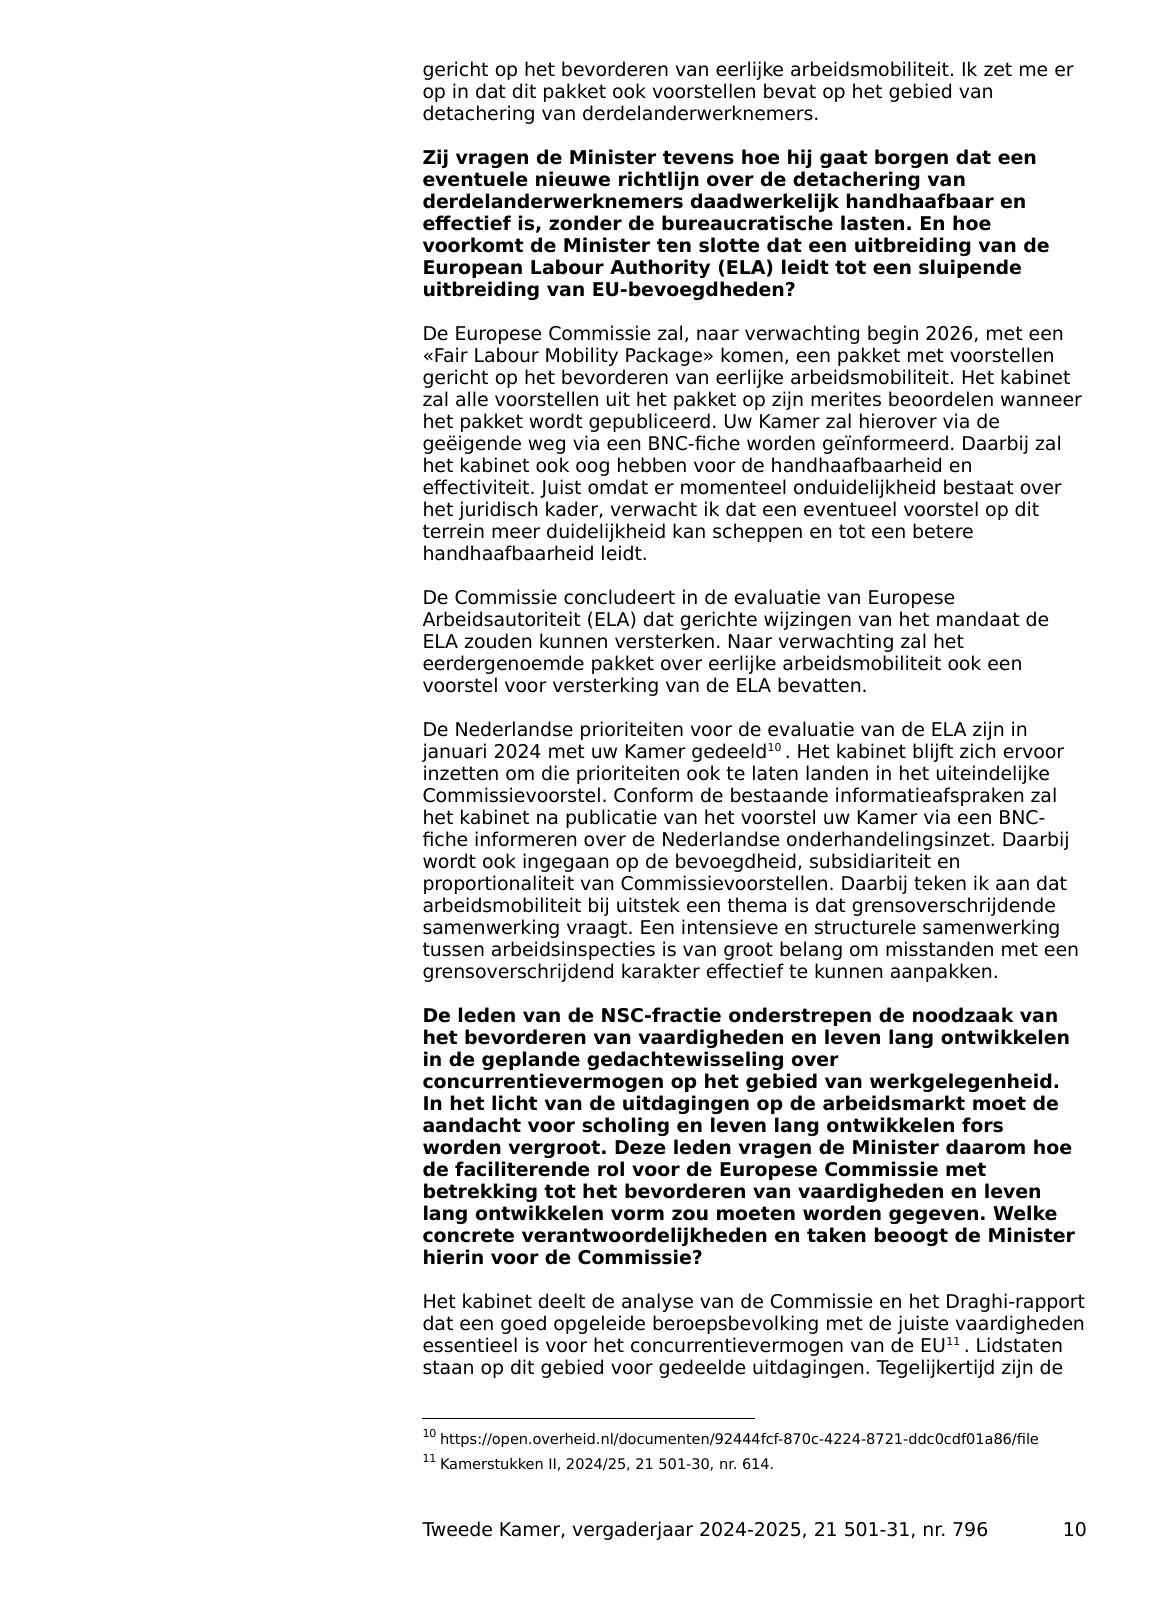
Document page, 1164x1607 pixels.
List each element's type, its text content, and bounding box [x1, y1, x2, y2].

text https://open.overheid.nl/documenten/92444fcf-870c-4224-8721-ddc0cdf01a86/file [422, 1427, 1087, 1449]
text gericht op het bevorderen van eerlijke arbeidsmobiliteit. Ik zet me er op in dat dit pakket ook voorstellen bevat op het gebied van detachering van derdelanderwerknemers. [422, 59, 1087, 125]
text De Europese Commissie zal, naar verwachting begin 2026, met een «Fair Labour Mobility Package» komen, een pakket met voorstellen gericht op het bevorderen van eerlijke arbeidsmobiliteit. Het kabinet zal alle voorstellen uit het pakket op zijn merites beoordelen wanneer het pakket wordt gepubliceerd. Uw Kamer zal hierover via de geëigende weg via een BNC-fiche worden geïnformeerd. Daarbij zal het kabinet ook oog hebben voor de handhaafbaarheid en effectiviteit. Juist omdat er momenteel onduidelijkheid bestaat over het juridisch kader, verwacht ik dat een eventueel voorstel op dit terrein meer duidelijkheid kan scheppen en tot een betere handhaafbaarheid leidt. [422, 323, 1087, 565]
text Kamerstukken II, 2024/25, 21 501-30, nr. 614. [422, 1452, 1087, 1474]
text De Commissie concludeert in de evaluatie van Europese Arbeidsautoriteit (ELA) dat gerichte wijzingen van het mandaat de ELA zouden kunnen versterken. Naar verwachting zal het eerdergenoemde pakket over eerlijke arbeidsmobiliteit ook een voorstel voor versterking van de ELA bevatten. [422, 587, 1087, 697]
text De Nederlandse prioriteiten voor de evaluatie van de ELA zijn in januari 2024 met uw Kamer gedeeld. Het kabinet blijft zich ervoor inzetten om die prioriteiten ook te laten landen in het uiteindelijke Commissievoorstel. Conform de bestaande informatieafspraken zal het kabinet na publicatie van het voorstel uw Kamer via een BNC-fiche informeren over de Nederlandse onderhandelingsinzet. Daarbij wordt ook ingegaan op de bevoegdheid, subsidiariteit en proportionaliteit van Commissievoorstellen. Daarbij teken ik aan dat arbeidsmobiliteit bij uitstek een thema is dat grensoverschrijdende samenwerking vraagt. Een intensieve en structurele samenwerking tussen arbeidsinspecties is van groot belang om misstanden met een grensoverschrijdend karakter effectief te kunnen aanpakken. [422, 719, 1087, 983]
text De leden van de NSC-fractie onderstrepen de noodzaak van het bevorderen van vaardigheden en leven lang ontwikkelen in de geplande gedachtewisseling over concurrentievermogen op het gebied van werkgelegenheid. In het licht van de uitdagingen op de arbeidsmarkt moet de aandacht voor scholing en leven lang ontwikkelen fors worden vergroot. Deze leden vragen de Minister daarom hoe de faciliterende rol voor de Europese Commissie met betrekking tot het bevorderen van vaardigheden en leven lang ontwikkelen vorm zou moeten worden gegeven. Welke concrete verantwoordelijkheden en taken beoogt de Minister hierin voor de Commissie? [422, 1005, 1087, 1269]
text Zij vragen de Minister tevens hoe hij gaat borgen dat een eventuele nieuwe richtlijn over de detachering van derdelanderwerknemers daadwerkelijk handhaafbaar en effectief is, zonder de bureaucratische lasten. En hoe voorkomt de Minister ten slotte dat een uitbreiding van de European Labour Authority (ELA) leidt tot een sluipende uitbreiding van EU-bevoegdheden? [422, 147, 1087, 301]
text Het kabinet deelt de analyse van de Commissie en het Draghi-rapport dat een goed opgeleide beroepsbevolking met de juiste vaardigheden essentieel is voor het concurrentievermogen van de EU. Lidstaten staan op dit gebied voor gedeelde uitdagingen. Tegelijkertijd zijn de [422, 1291, 1087, 1379]
